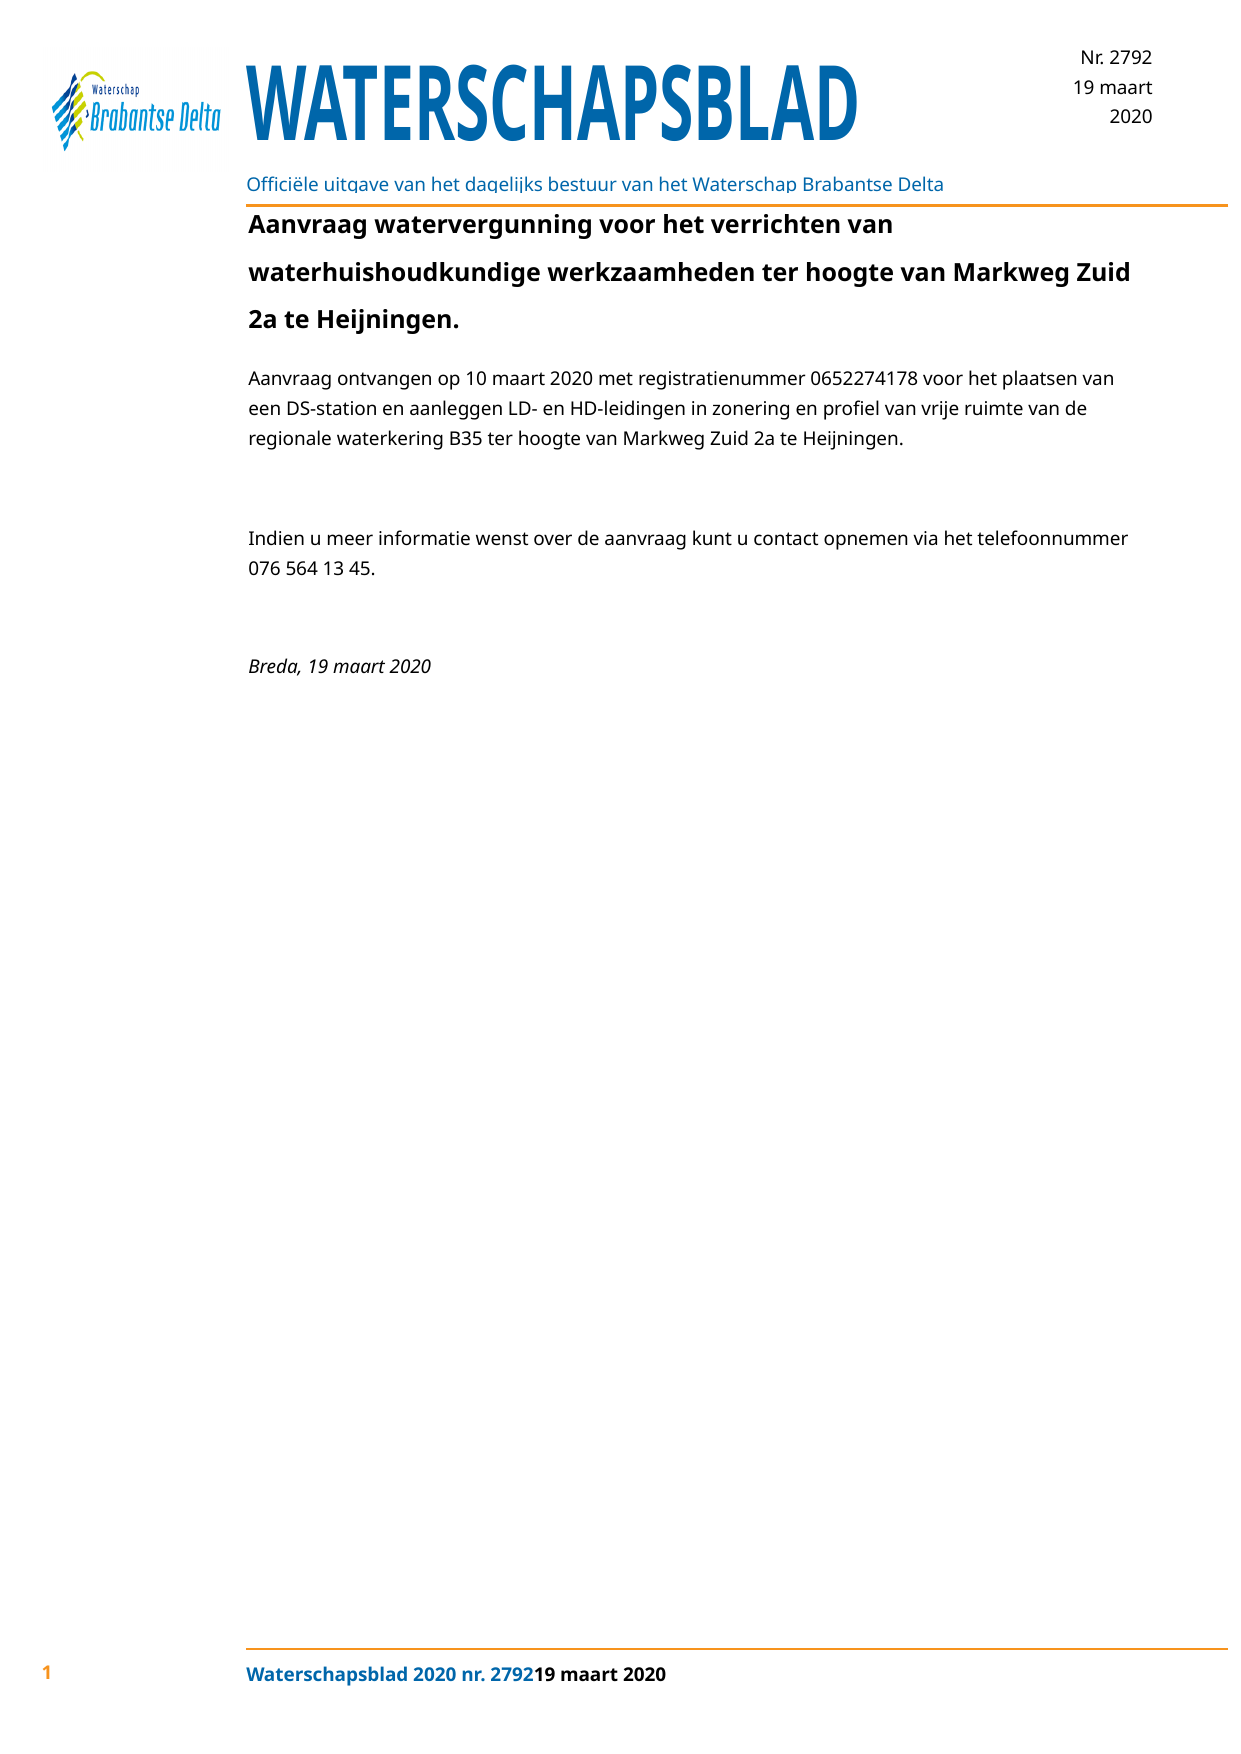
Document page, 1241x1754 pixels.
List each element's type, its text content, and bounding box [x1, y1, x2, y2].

picture [41, 47, 231, 172]
text Indien u meer informatie wenst over de aanvraag kunt u contact opnemen via het telefoonnummer 076 564 13 45. [248, 526, 1152, 581]
text Breda, 19 maart 2020 [248, 653, 1152, 679]
text Aanvraag ontvangen op 10 maart 2020 met registratienummer 0652274178 voor het plaatsen van een DS-station en aanleggen LD- en HD-leidingen in zonering en profiel van vrije ruimte van de regionale waterkering B35 ter hoogte van Markweg Zuid 2a te Heijningen. [248, 366, 1152, 450]
text Aanvraag watervergunning voor het verrichten van waterhuishoudkundige werkzaamheden ter hoogte van Markweg Zuid 2a te Heijningen. [248, 207, 1152, 336]
